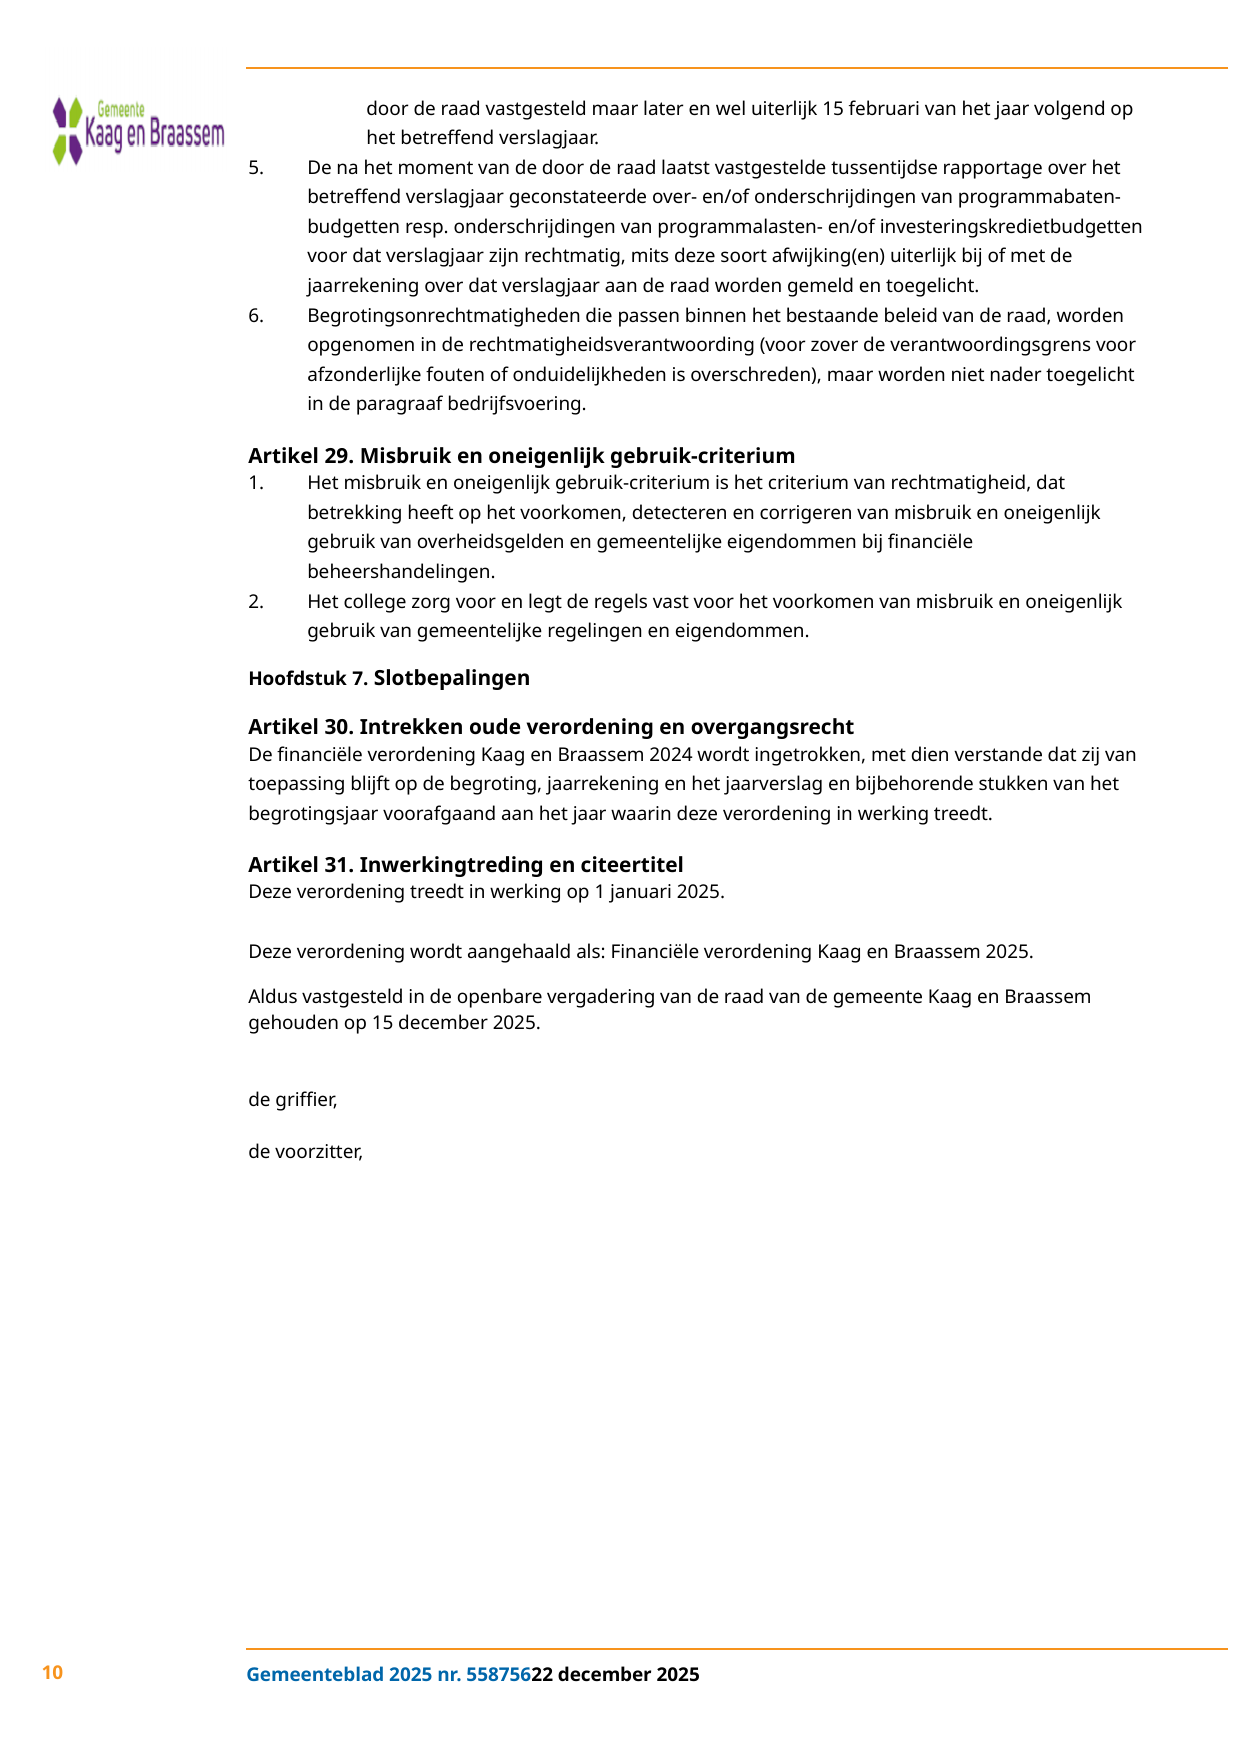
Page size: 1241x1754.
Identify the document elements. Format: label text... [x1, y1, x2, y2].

text Aldus vastgesteld in de openbare vergadering van de raad van de gemeente Kaag en Braassem gehouden op 15 december 2025. [248, 983, 1152, 1035]
list De na het moment van de door de raad laatst vastgestelde tussentijdse rapportage over het betreffend verslagjaar geconstateerde over- en/of onderschrijdingen van programmabaten-budgetten resp. onderschrijdingen van programmalasten- en/of investeringskredietbudgetten voor dat verslagjaar zijn rechtmatig, mits deze soort afwijking(en) uiterlijk bij of met de jaarrekening over dat verslagjaar aan de raad worden gemeld en toegelicht. [248, 154, 1152, 298]
text De financiële verordening Kaag en Braassem 2024 wordt ingetrokken, met dien verstande dat zij van toepassing blijft op de begroting, jaarrekening en het jaarverslag en bijbehorende stukken van het begrotingsjaar voorafgaand aan het jaar waarin deze verordening in werking treedt. [248, 741, 1152, 826]
text de voorzitter, [248, 1138, 1152, 1164]
list Begrotingsonrechtmatigheden die passen binnen het bestaande beleid van de raad, worden opgenomen in de rechtmatigheidsverantwoording (voor zover de verantwoordingsgrens voor afzonderlijke fouten of onduidelijkheden is overschreden), maar worden niet nader toegelicht in de paragraaf bedrijfsvoering. [248, 302, 1152, 416]
list Het misbruik en oneigenlijk gebruik-criterium is het criterium van rechtmatigheid, dat betrekking heeft op het voorkomen, detecteren en corrigeren van misbruik en oneigenlijk gebruik van overheidsgelden en gemeentelijke eigendommen bij financiële beheershandelingen. [248, 469, 1152, 584]
text Deze verordening treedt in werking op 1 januari 2025. [248, 879, 1152, 904]
list door de raad vastgesteld maar later en wel uiterlijk 15 februari van het jaar volgend op het betreffend verslagjaar. [307, 95, 1152, 150]
text Artikel 31. Inwerkingtreding en citeertitel [248, 850, 1152, 879]
text Artikel 30. Intrekken oude verordening en overgangsrecht [248, 712, 1152, 741]
text de griffier, [248, 1086, 1152, 1112]
text Artikel 29. Misbruik en oneigenlijk gebruik-criterium [248, 441, 1152, 469]
text Deze verordening wordt aangehaald als: Financiële verordening Kaag en Braassem 2025. [248, 938, 1152, 964]
picture [41, 47, 231, 172]
list Het college zorg voor en legt de regels vast voor het voorkomen van misbruik en oneigenlijk gebruik van gemeentelijke regelingen en eigendommen. [248, 588, 1152, 643]
text Hoofdstuk 7. Slotbepalingen [248, 663, 1152, 691]
